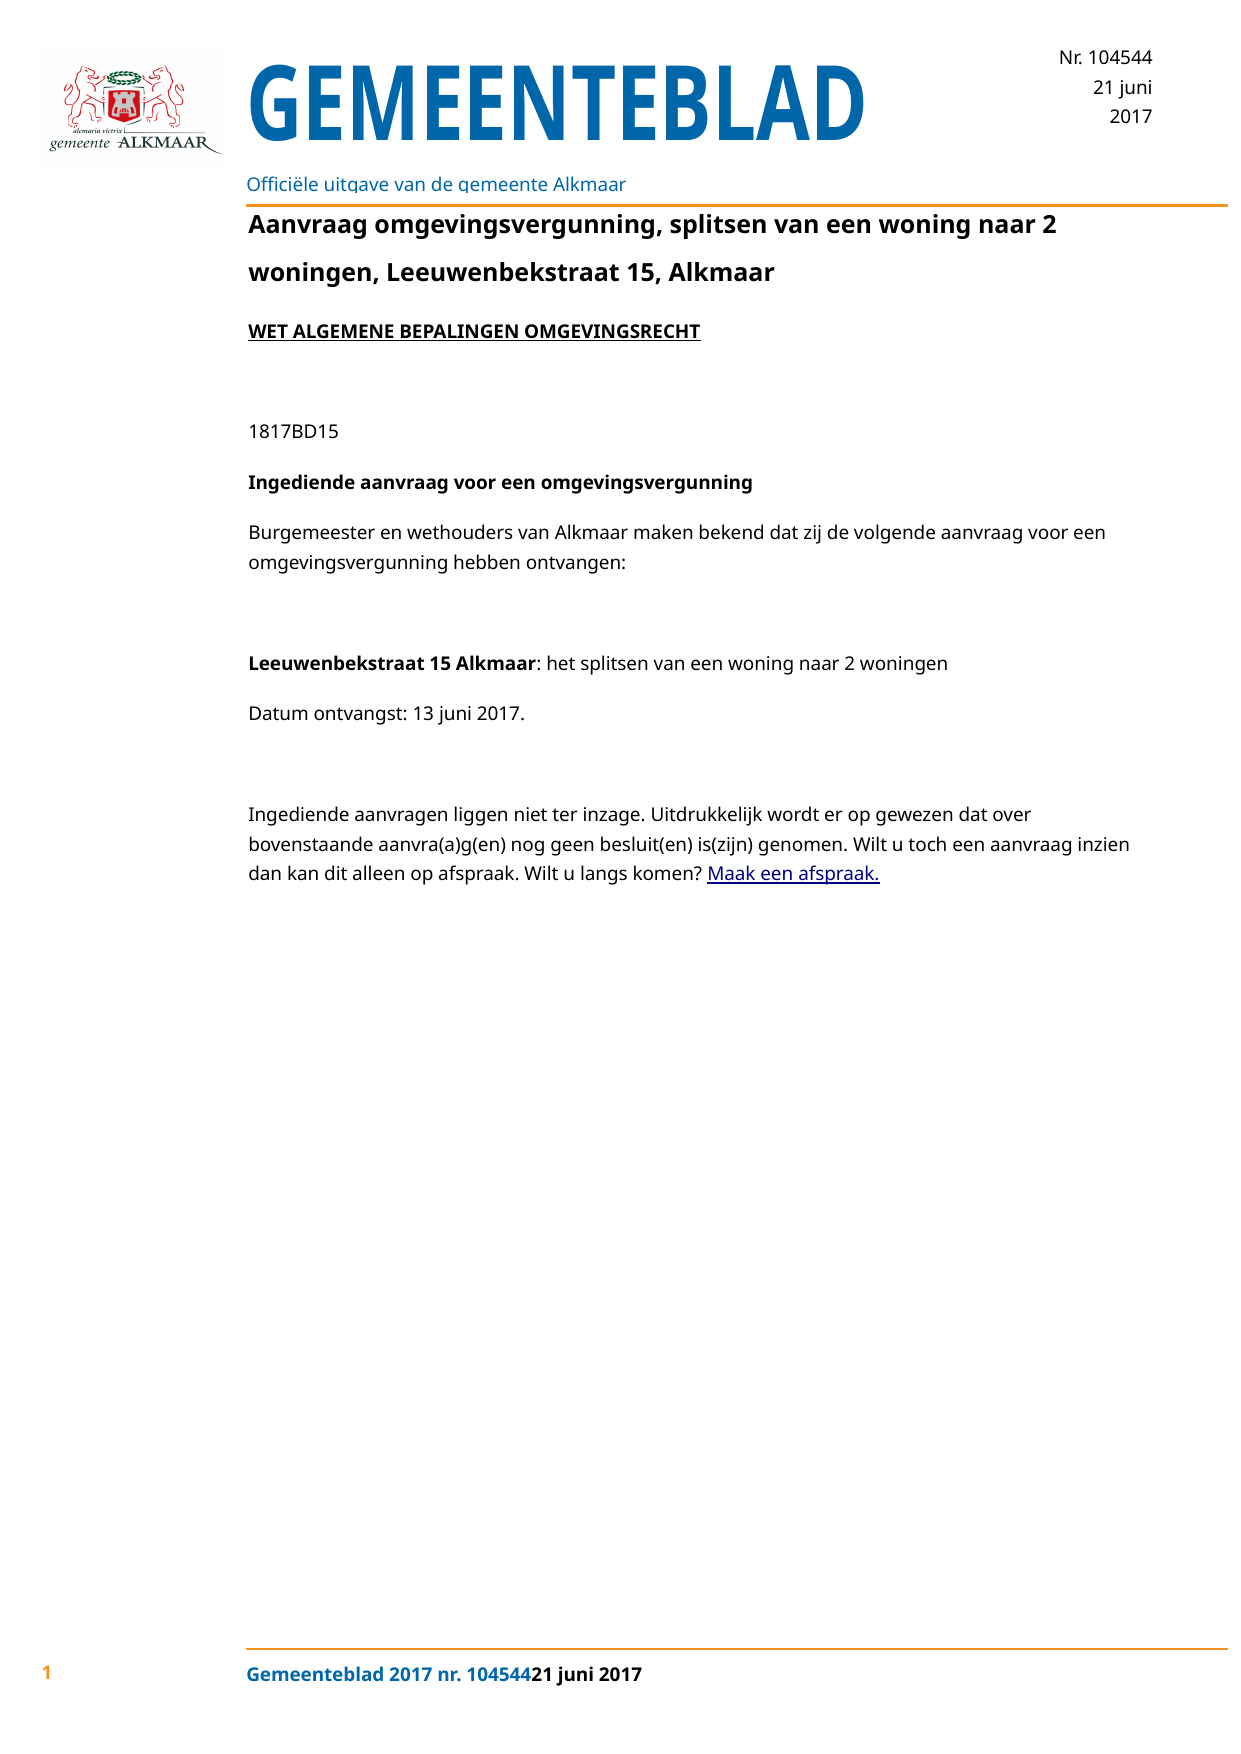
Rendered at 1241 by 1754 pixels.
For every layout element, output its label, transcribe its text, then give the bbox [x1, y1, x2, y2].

text 1817BD15 [248, 419, 1152, 444]
text Datum ontvangst: 13 juni 2017. [248, 700, 1152, 726]
text Ingediende aanvragen liggen niet ter inzage. Uitdrukkelijk wordt er op gewezen dat over bovenstaande aanvra(a)g(en) nog geen besluit(en) is(zijn) genomen. Wilt u toch een aanvraag inzien dan kan dit alleen op afspraak. Wilt u langs komen? Maak een afspraak. [248, 801, 1152, 886]
text Aanvraag omgevingsvergunning, splitsen van een woning naar 2 woningen, Leeuwenbekstraat 15, Alkmaar [248, 207, 1152, 288]
picture [41, 47, 231, 172]
text Burgemeester en wethouders van Alkmaar maken bekend dat zij de volgende aanvraag voor een omgevingsvergunning hebben ontvangen: [248, 519, 1152, 575]
text Ingediende aanvraag voor een omgevingsvergunning [248, 469, 1152, 495]
text WET ALGEMENE BEPALINGEN OMGEVINGSRECHT [248, 318, 1152, 344]
text Leeuwenbekstraat 15 Alkmaar: het splitsen van een woning naar 2 woningen [248, 650, 1152, 676]
